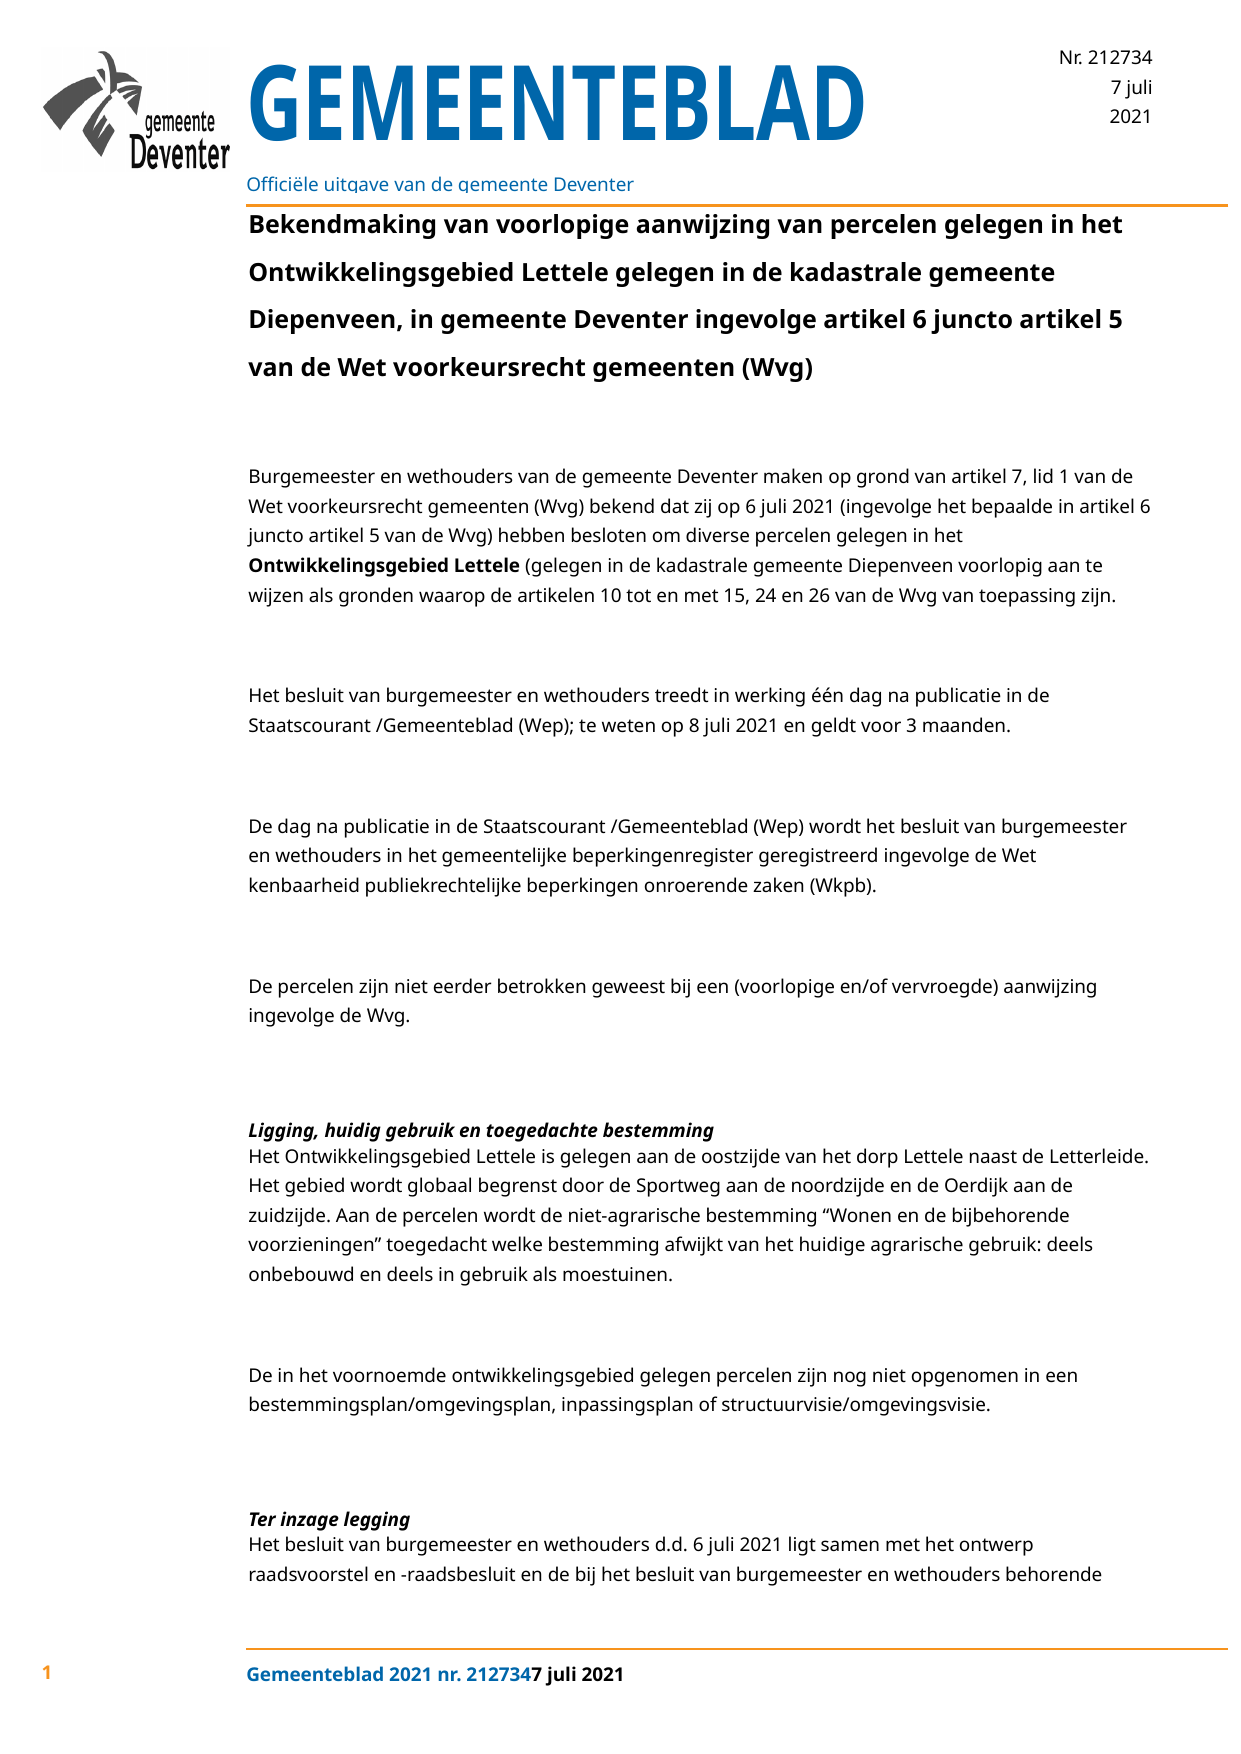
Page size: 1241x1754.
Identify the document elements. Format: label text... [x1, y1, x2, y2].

text Ter inzage legging [248, 1506, 1152, 1532]
text Het besluit van burgemeester en wethouders d.d. 6 juli 2021 ligt samen met het ontwerp raadsvoorstel en -raadsbesluit en de bij het besluit van burgemeester en wethouders behorende [248, 1532, 1152, 1587]
text Ligging, huidig gebruik en toegedachte bestemming [248, 1117, 1152, 1143]
text De in het voornoemde ontwikkelingsgebied gelegen percelen zijn nog niet opgenomen in een bestemmingsplan/omgevingsplan, inpassingsplan of structuurvisie/omgevingsvisie. [248, 1362, 1152, 1417]
text Bekendmaking van voorlopige aanwijzing van percelen gelegen in het Ontwikkelingsgebied Lettele gelegen in de kadastrale gemeente Diepenveen, in gemeente Deventer ingevolge artikel 6 juncto artikel 5 van de Wet voorkeursrecht gemeenten (Wvg) [248, 207, 1152, 384]
text De percelen zijn niet eerder betrokken geweest bij een (voorlopige en/of vervroegde) aanwijzing ingevolge de Wvg. [248, 973, 1152, 1028]
text Het Ontwikkelingsgebied Lettele is gelegen aan de oostzijde van het dorp Lettele naast de Letterleide. Het gebied wordt globaal begrenst door de Sportweg aan de noordzijde en de Oerdijk aan de zuidzijde. Aan de percelen wordt de niet-agrarische bestemming “Wonen en de bijbehorende voorzieningen” toegedacht welke bestemming afwijkt van het huidige agrarische gebruik: deels onbebouwd en deels in gebruik als moestuinen. [248, 1143, 1152, 1287]
text De dag na publicatie in de Staatscourant /Gemeenteblad (Wep) wordt het besluit van burgemeester en wethouders in het gemeentelijke beperkingenregister geregistreerd ingevolge de Wet kenbaarheid publiekrechtelijke beperkingen onroerende zaken (Wkpb). [248, 813, 1152, 898]
picture [41, 47, 231, 172]
text Burgemeester en wethouders van de gemeente Deventer maken op grond van artikel 7, lid 1 van de Wet voorkeursrecht gemeenten (Wvg) bekend dat zij op 6 juli 2021 (ingevolge het bepaalde in artikel 6 juncto artikel 5 van de Wvg) hebben besloten om diverse percelen gelegen in het Ontwikkelingsgebied Lettele (gelegen in de kadastrale gemeente Diepenveen voorlopig aan te wijzen als gronden waarop de artikelen 10 tot en met 15, 24 en 26 van de Wvg van toepassing zijn. [248, 463, 1152, 608]
text Het besluit van burgemeester en wethouders treedt in werking één dag na publicatie in de Staatscourant /Gemeenteblad (Wep); te weten op 8 juli 2021 en geldt voor 3 maanden. [248, 683, 1152, 738]
